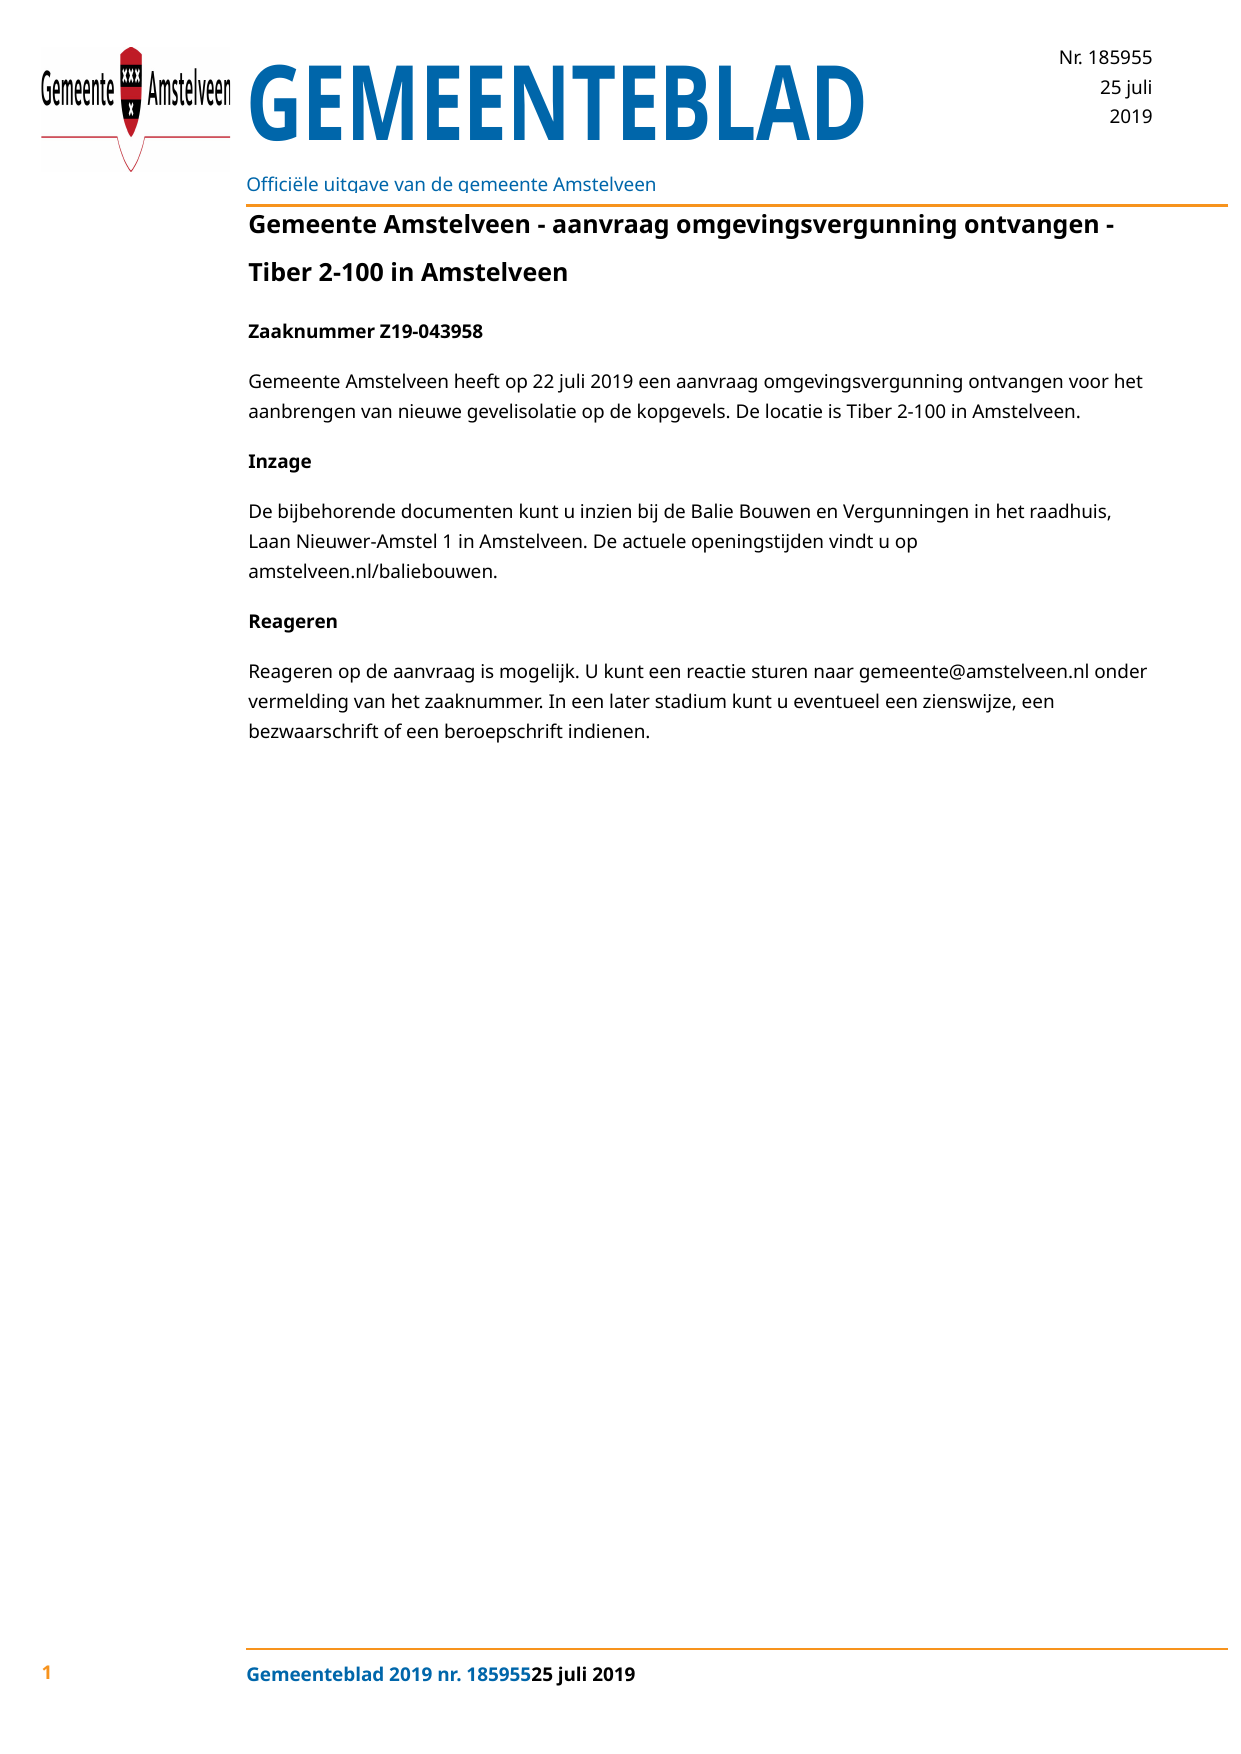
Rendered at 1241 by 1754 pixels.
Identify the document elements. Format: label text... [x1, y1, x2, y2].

text Reageren [248, 608, 1152, 634]
text Gemeente Amstelveen - aanvraag omgevingsvergunning ontvangen - Tiber 2-100 in Amstelveen [248, 207, 1152, 288]
text Gemeente Amstelveen heeft op 22 juli 2019 een aanvraag omgevingsvergunning ontvangen voor het aanbrengen van nieuwe gevelisolatie op de kopgevels. De locatie is Tiber 2-100 in Amstelveen. [248, 368, 1152, 424]
text Inzage [248, 448, 1152, 474]
picture [41, 47, 231, 172]
text Reageren op de aanvraag is mogelijk. U kunt een reactie sturen naar gemeente@amstelveen.nl onder vermelding van het zaaknummer. In een later stadium kunt u eventueel een zienswijze, een bezwaarschrift of een beroepschrift indienen. [248, 659, 1152, 744]
text Zaaknummer Z19-043958 [248, 318, 1152, 344]
text De bijbehorende documenten kunt u inzien bij de Balie Bouwen en Vergunningen in het raadhuis, Laan Nieuwer-Amstel 1 in Amstelveen. De actuele openingstijden vindt u op amstelveen.nl/baliebouwen. [248, 499, 1152, 584]
